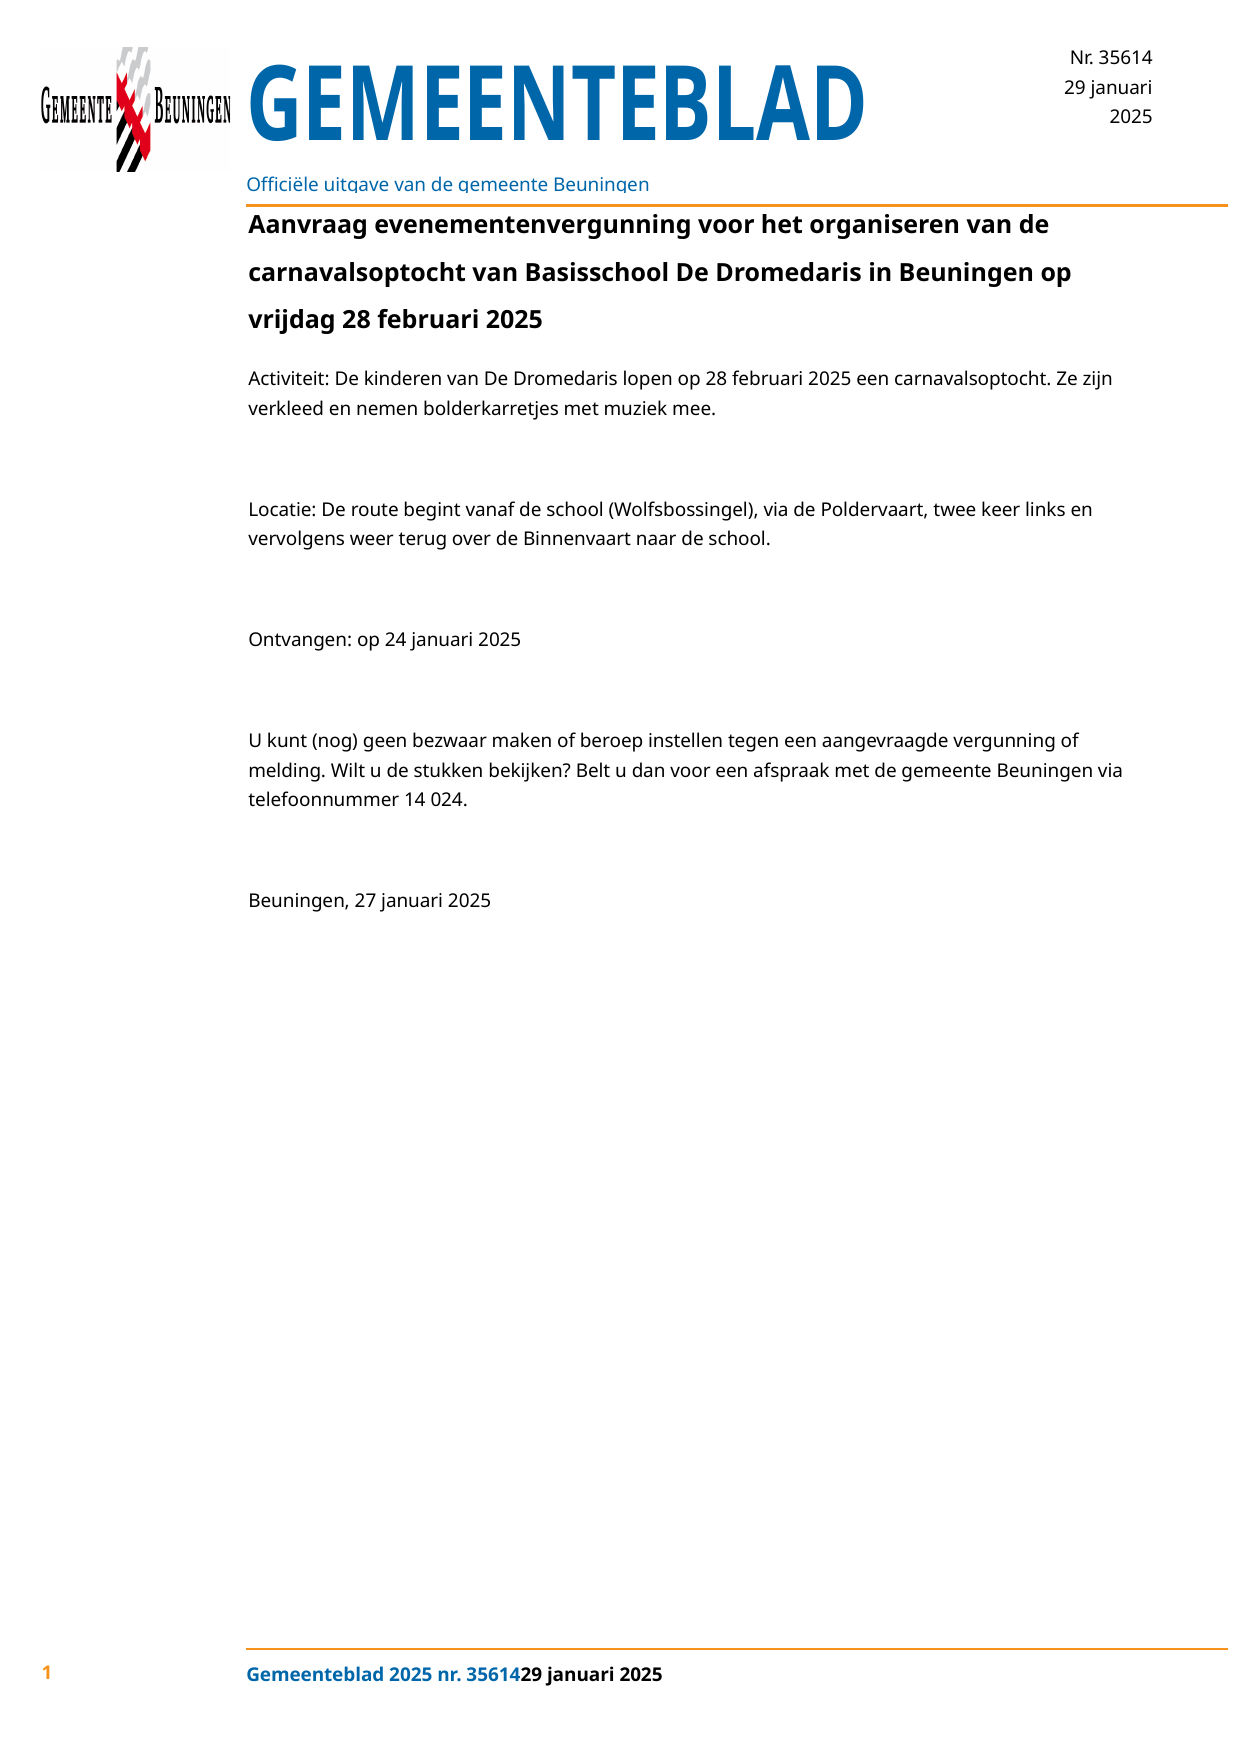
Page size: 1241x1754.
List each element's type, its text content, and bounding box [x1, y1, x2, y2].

text U kunt (nog) geen bezwaar maken of beroep instellen tegen een aangevraagde vergunning of melding. Wilt u de stukken bekijken? Belt u dan voor een afspraak met de gemeente Beuningen via telefoonnummer 14 024. [248, 727, 1152, 812]
text Aanvraag evenementenvergunning voor het organiseren van de carnavalsoptocht van Basisschool De Dromedaris in Beuningen op vrijdag 28 februari 2025 [248, 207, 1152, 336]
text Beuningen, 27 januari 2025 [248, 887, 1152, 913]
text Ontvangen: op 24 januari 2025 [248, 626, 1152, 652]
picture [41, 47, 231, 172]
text Locatie: De route begint vanaf de school (Wolfsbossingel), via de Poldervaart, twee keer links en vervolgens weer terug over de Binnenvaart naar de school. [248, 496, 1152, 551]
text Activiteit: De kinderen van De Dromedaris lopen op 28 februari 2025 een carnavalsoptocht. Ze zijn verkleed en nemen bolderkarretjes met muziek mee. [248, 366, 1152, 421]
